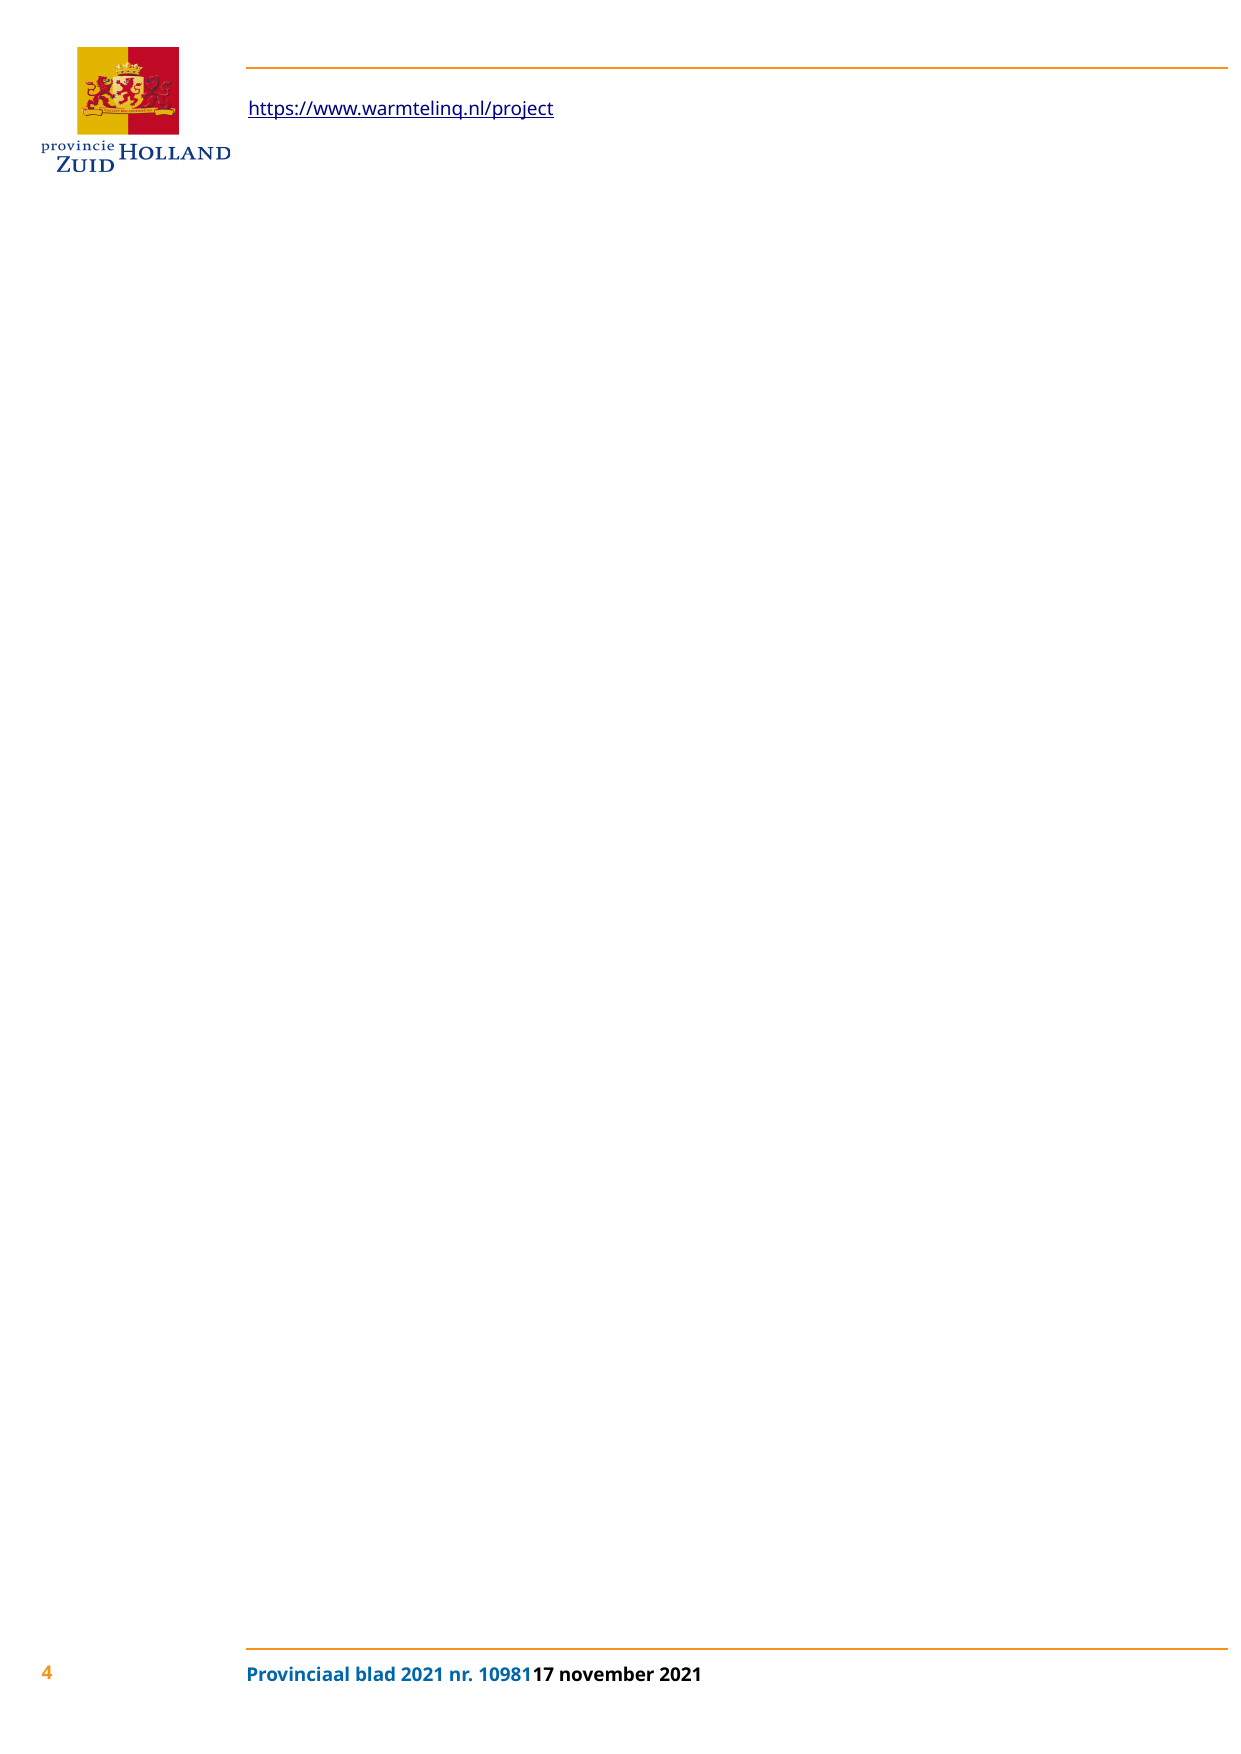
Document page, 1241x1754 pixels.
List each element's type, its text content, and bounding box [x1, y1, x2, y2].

picture [41, 47, 231, 172]
text https://www.warmtelinq.nl/project [248, 95, 1152, 121]
